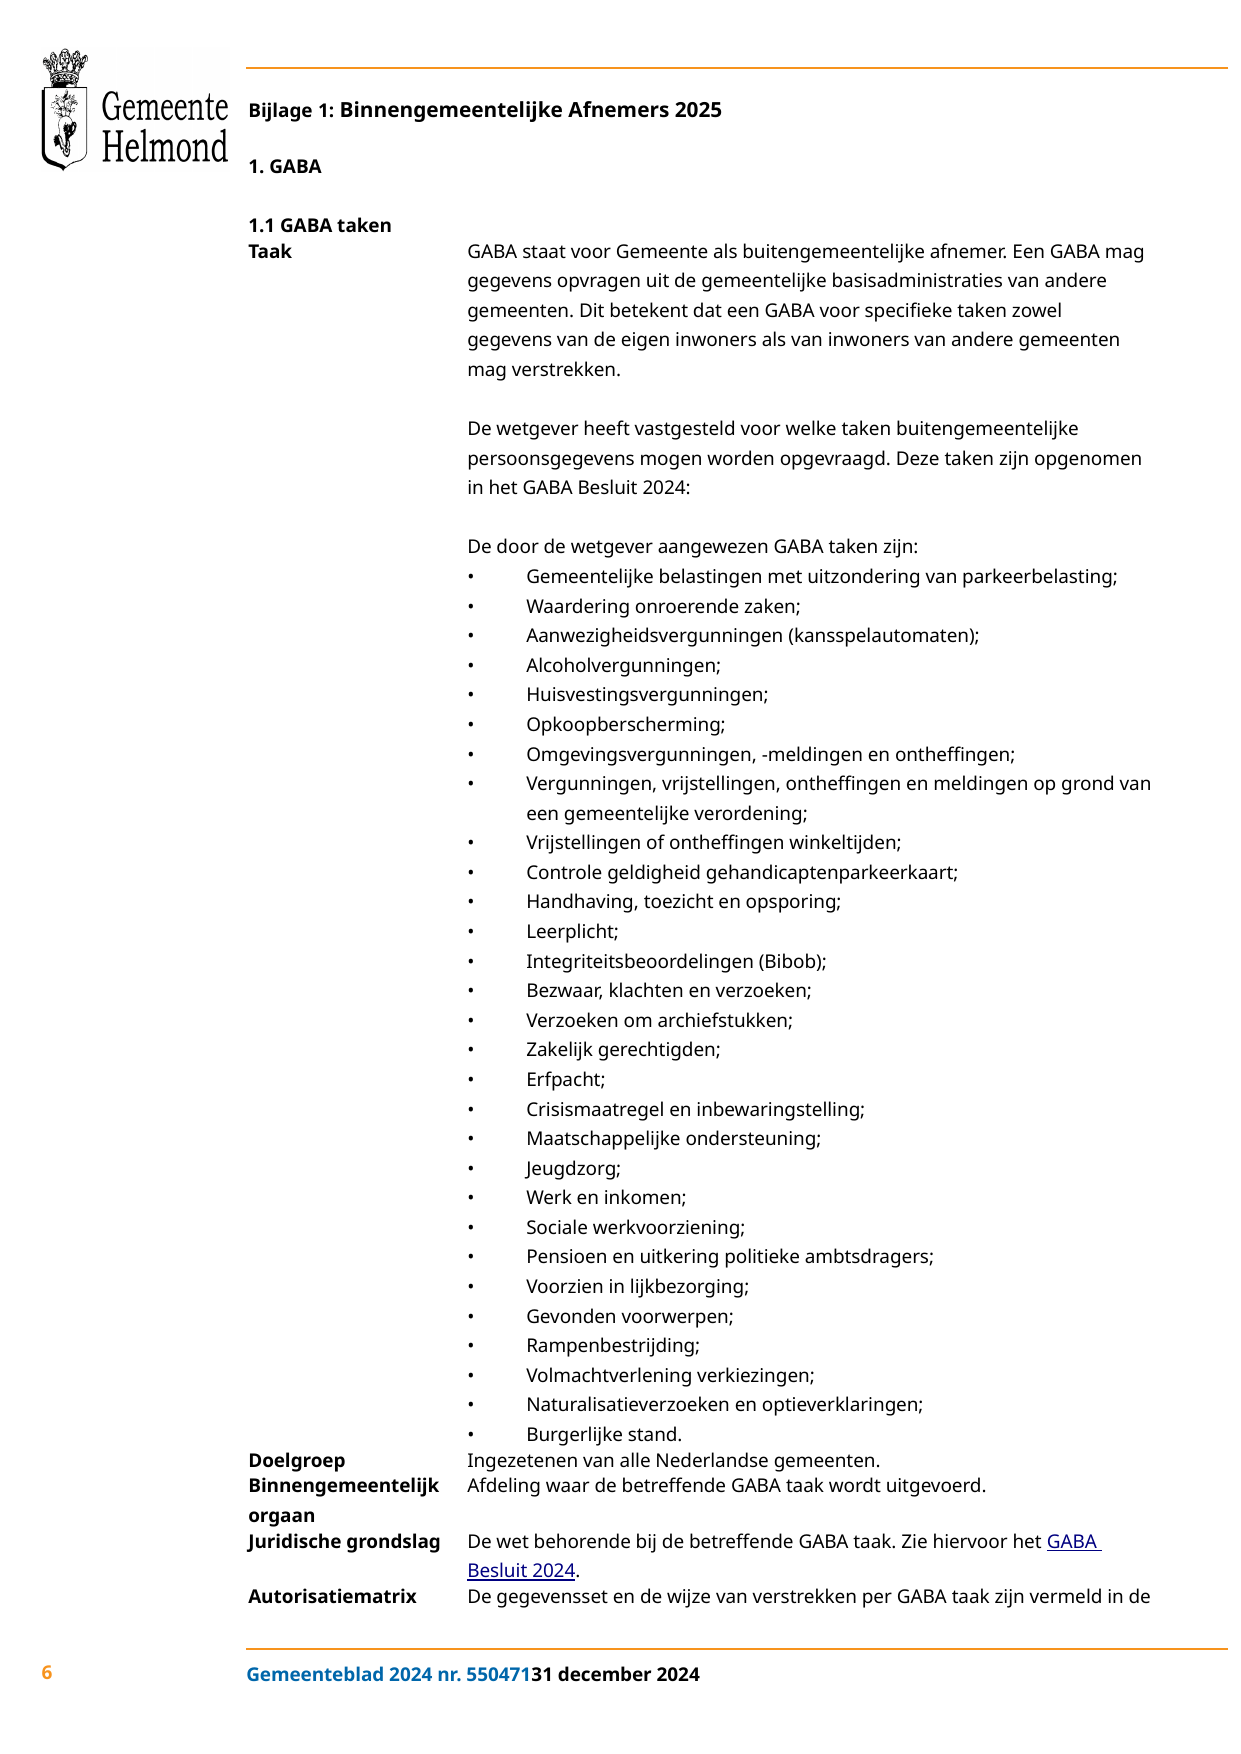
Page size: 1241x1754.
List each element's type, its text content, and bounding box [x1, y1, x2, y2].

text 1. GABA [248, 153, 1152, 179]
table_cell Autorisatiematrix [248, 1583, 467, 1609]
table_cell GABA staat voor Gemeente als buitengemeentelijke afnemer. Een GABA mag gegevens opvragen uit de gemeentelijke basisadministraties van andere gemeenten. Dit betekent dat een GABA voor specifieke taken zowel gegevens van de eigen inwoners als van inwoners van andere gemeenten mag verstrekken. De wetgever heeft vastgesteld voor welke taken buitengemeentelijke persoonsgegevens mogen worden opgevraagd. Deze taken zijn opgenomen in het GABA Besluit 2024: De door de wetgever aangewezen GABA taken zijn: Gemeentelijke belastingen met uitzondering van parkeerbelasting; Waardering onroerende zaken; Aanwezigheidsvergunningen (kansspelautomaten); Alcoholvergunningen; Huisvestingsvergunningen; Opkoopberscherming; Omgevingsvergunningen, -meldingen en ontheffingen; Vergunningen, vrijstellingen, ontheffingen en meldingen op grond van een gemeentelijke verordening; Vrijstellingen of ontheffingen winkeltijden; Controle geldigheid gehandicaptenparkeerkaart; Handhaving, toezicht en opsporing; Leerplicht; Integriteitsbeoordelingen (Bibob); Bezwaar, klachten en verzoeken; Verzoeken om archiefstukken; Zakelijk gerechtigden; Erfpacht; Crisismaatregel en inbewaringstelling; Maatschappelijke ondersteuning; Jeugdzorg; Werk en inkomen; Sociale werkvoorziening; Pensioen en uitkering politieke ambtsdragers; Voorzien in lijkbezorging; Gevonden voorwerpen; Rampenbestrijding; Volmachtverlening verkiezingen; Naturalisatieverzoeken en optieverklaringen; Burgerlijke stand. [467, 238, 1152, 1447]
picture [41, 47, 231, 172]
table_cell Taak [248, 238, 467, 1447]
table_cell De gegevensset en de wijze van verstrekken per GABA taak zijn vermeld in de [467, 1583, 1152, 1609]
table_cell Binnengemeentelijk orgaan [248, 1473, 467, 1528]
table_cell De wet behorende bij de betreffende GABA taak. Zie hiervoor het GABA Besluit 2024. [467, 1528, 1152, 1583]
table_cell Afdeling waar de betreffende GABA taak wordt uitgevoerd. [467, 1473, 1152, 1528]
table_cell Doelgroep [248, 1447, 467, 1473]
text Bijlage 1: Binnengemeentelijke Afnemers 2025 [248, 95, 1152, 123]
table_header 1.1 GABA taken [248, 212, 1152, 238]
table_cell Ingezetenen van alle Nederlandse gemeenten. [467, 1447, 1152, 1473]
table_cell Juridische grondslag [248, 1528, 467, 1583]
